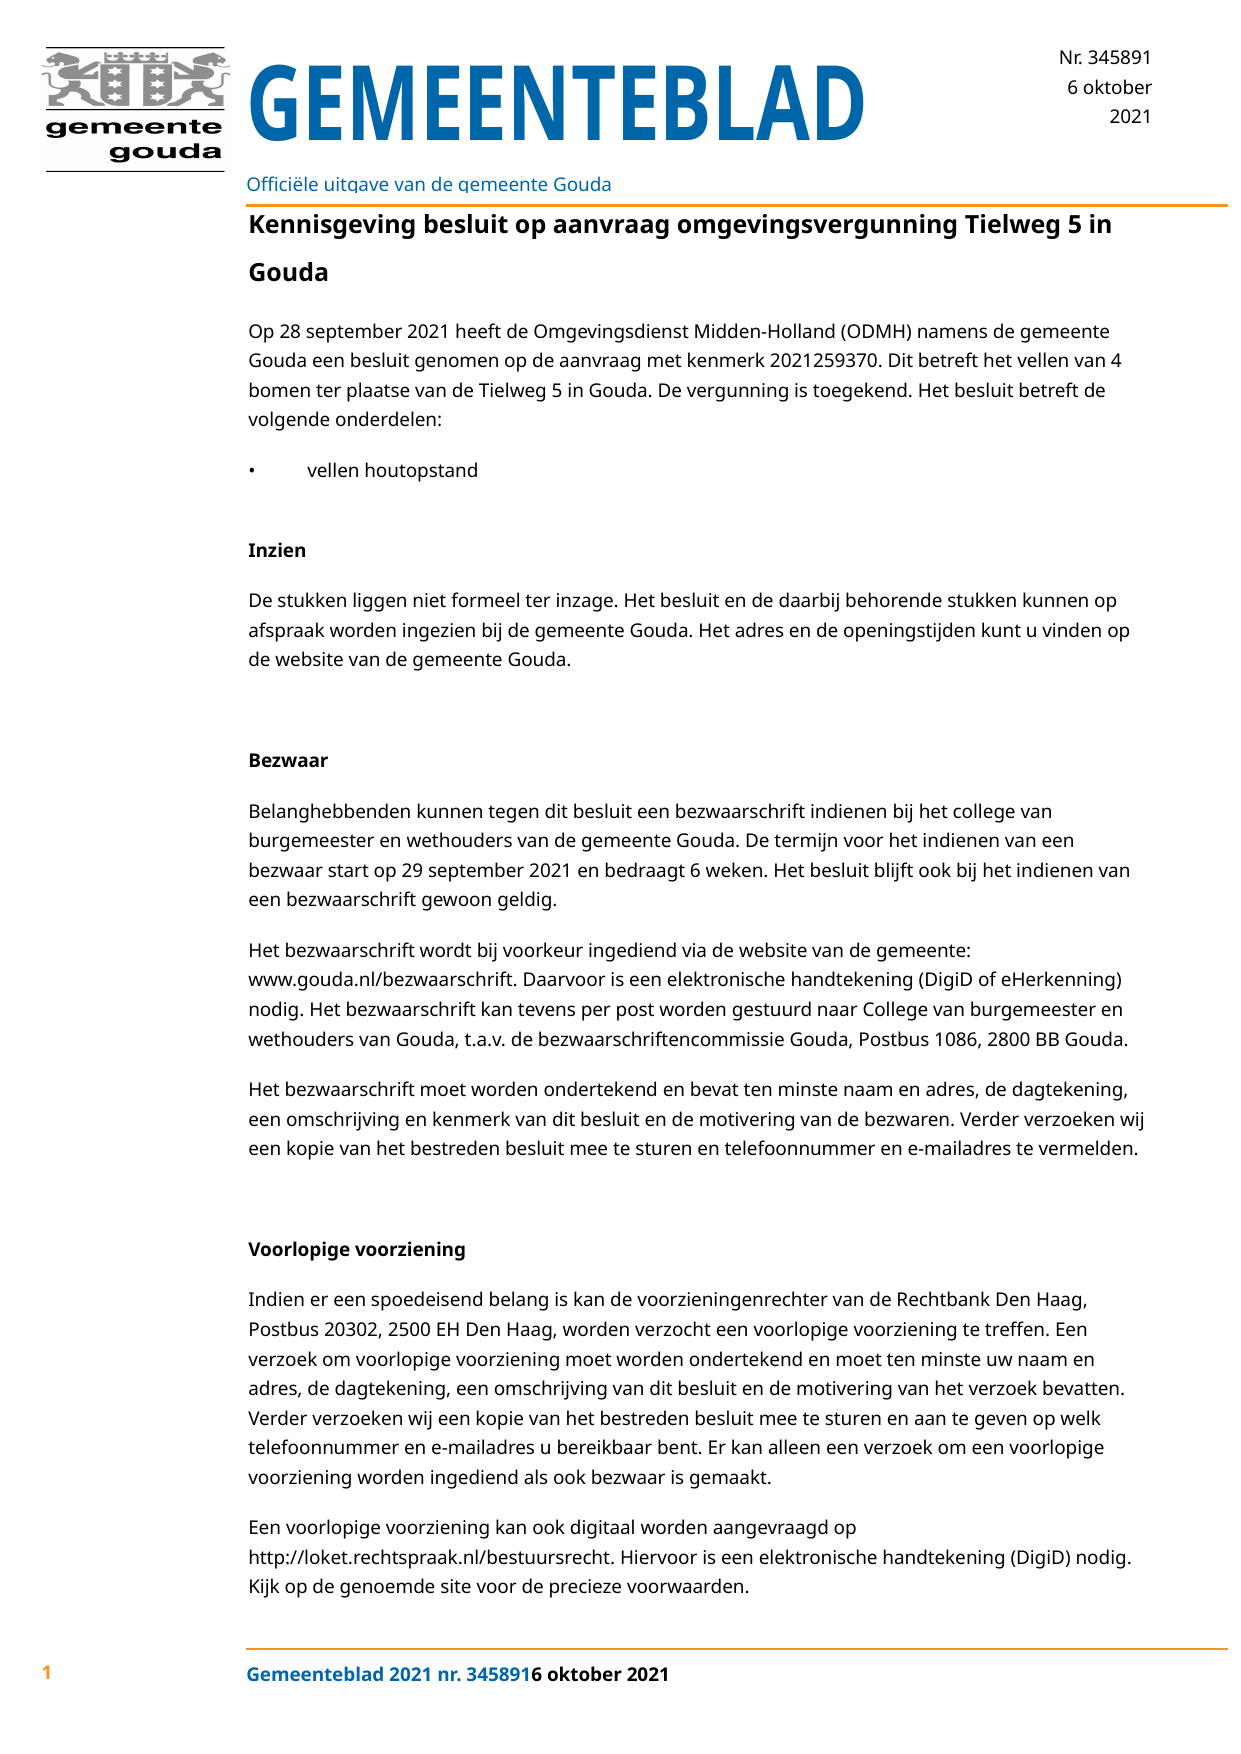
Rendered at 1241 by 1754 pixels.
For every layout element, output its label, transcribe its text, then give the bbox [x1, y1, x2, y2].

picture [41, 47, 231, 172]
list vellen houtopstand [248, 457, 1152, 483]
text Inzien [248, 537, 1152, 563]
text Belanghebbenden kunnen tegen dit besluit een bezwaarschrift indienen bij het college van burgemeester en wethouders van de gemeente Gouda. De termijn voor het indienen van een bezwaar start op 29 september 2021 en bedraagt 6 weken. Het besluit blijft ook bij het indienen van een bezwaarschrift gewoon geldig. [248, 798, 1152, 912]
text Het bezwaarschrift moet worden ondertekend en bevat ten minste naam en adres, de dagtekening, een omschrijving en kenmerk van dit besluit en de motivering van de bezwaren. Verder verzoeken wij een kopie van het bestreden besluit mee te sturen en telefoonnummer en e-mailadres te vermelden. [248, 1076, 1152, 1161]
text De stukken liggen niet formeel ter inzage. Het besluit en de daarbij behorende stukken kunnen op afspraak worden ingezien bij de gemeente Gouda. Het adres en de openingstijden kunt u vinden op de website van de gemeente Gouda. [248, 587, 1152, 672]
text Op 28 september 2021 heeft de Omgevingsdienst Midden-Holland (ODMH) namens de gemeente Gouda een besluit genomen op de aanvraag met kenmerk 2021259370. Dit betreft het vellen van 4 bomen ter plaatse van de Tielweg 5 in Gouda. De vergunning is toegekend. Het besluit betreft de volgende onderdelen: [248, 318, 1152, 432]
text Bezwaar [248, 747, 1152, 773]
text Het bezwaarschrift wordt bij voorkeur ingediend via de website van de gemeente: www.gouda.nl/bezwaarschrift. Daarvoor is een elektronische handtekening (DigiD of eHerkenning) nodig. Het bezwaarschrift kan tevens per post worden gestuurd naar College van burgemeester en wethouders van Gouda, t.a.v. de bezwaarschriftencommissie Gouda, Postbus 1086, 2800 BB Gouda. [248, 937, 1152, 1052]
text Voorlopige voorziening [248, 1236, 1152, 1262]
text Kennisgeving besluit op aanvraag omgevingsvergunning Tielweg 5 in Gouda [248, 207, 1152, 288]
text Indien er een spoedeisend belang is kan de voorzieningenrechter van de Rechtbank Den Haag, Postbus 20302, 2500 EH Den Haag, worden verzocht een voorlopige voorziening te treffen. Een verzoek om voorlopige voorziening moet worden ondertekend en moet ten minste uw naam en adres, de dagtekening, een omschrijving van dit besluit en de motivering van het verzoek bevatten. Verder verzoeken wij een kopie van het bestreden besluit mee te sturen en aan te geven op welk telefoonnummer en e-mailadres u bereikbaar bent. Er kan alleen een verzoek om een voorlopige voorziening worden ingediend als ook bezwaar is gemaakt. [248, 1287, 1152, 1490]
text Een voorlopige voorziening kan ook digitaal worden aangevraagd op http://loket.rechtspraak.nl/bestuursrecht. Hiervoor is een elektronische handtekening (DigiD) nodig. Kijk op de genoemde site voor de precieze voorwaarden. [248, 1514, 1152, 1599]
